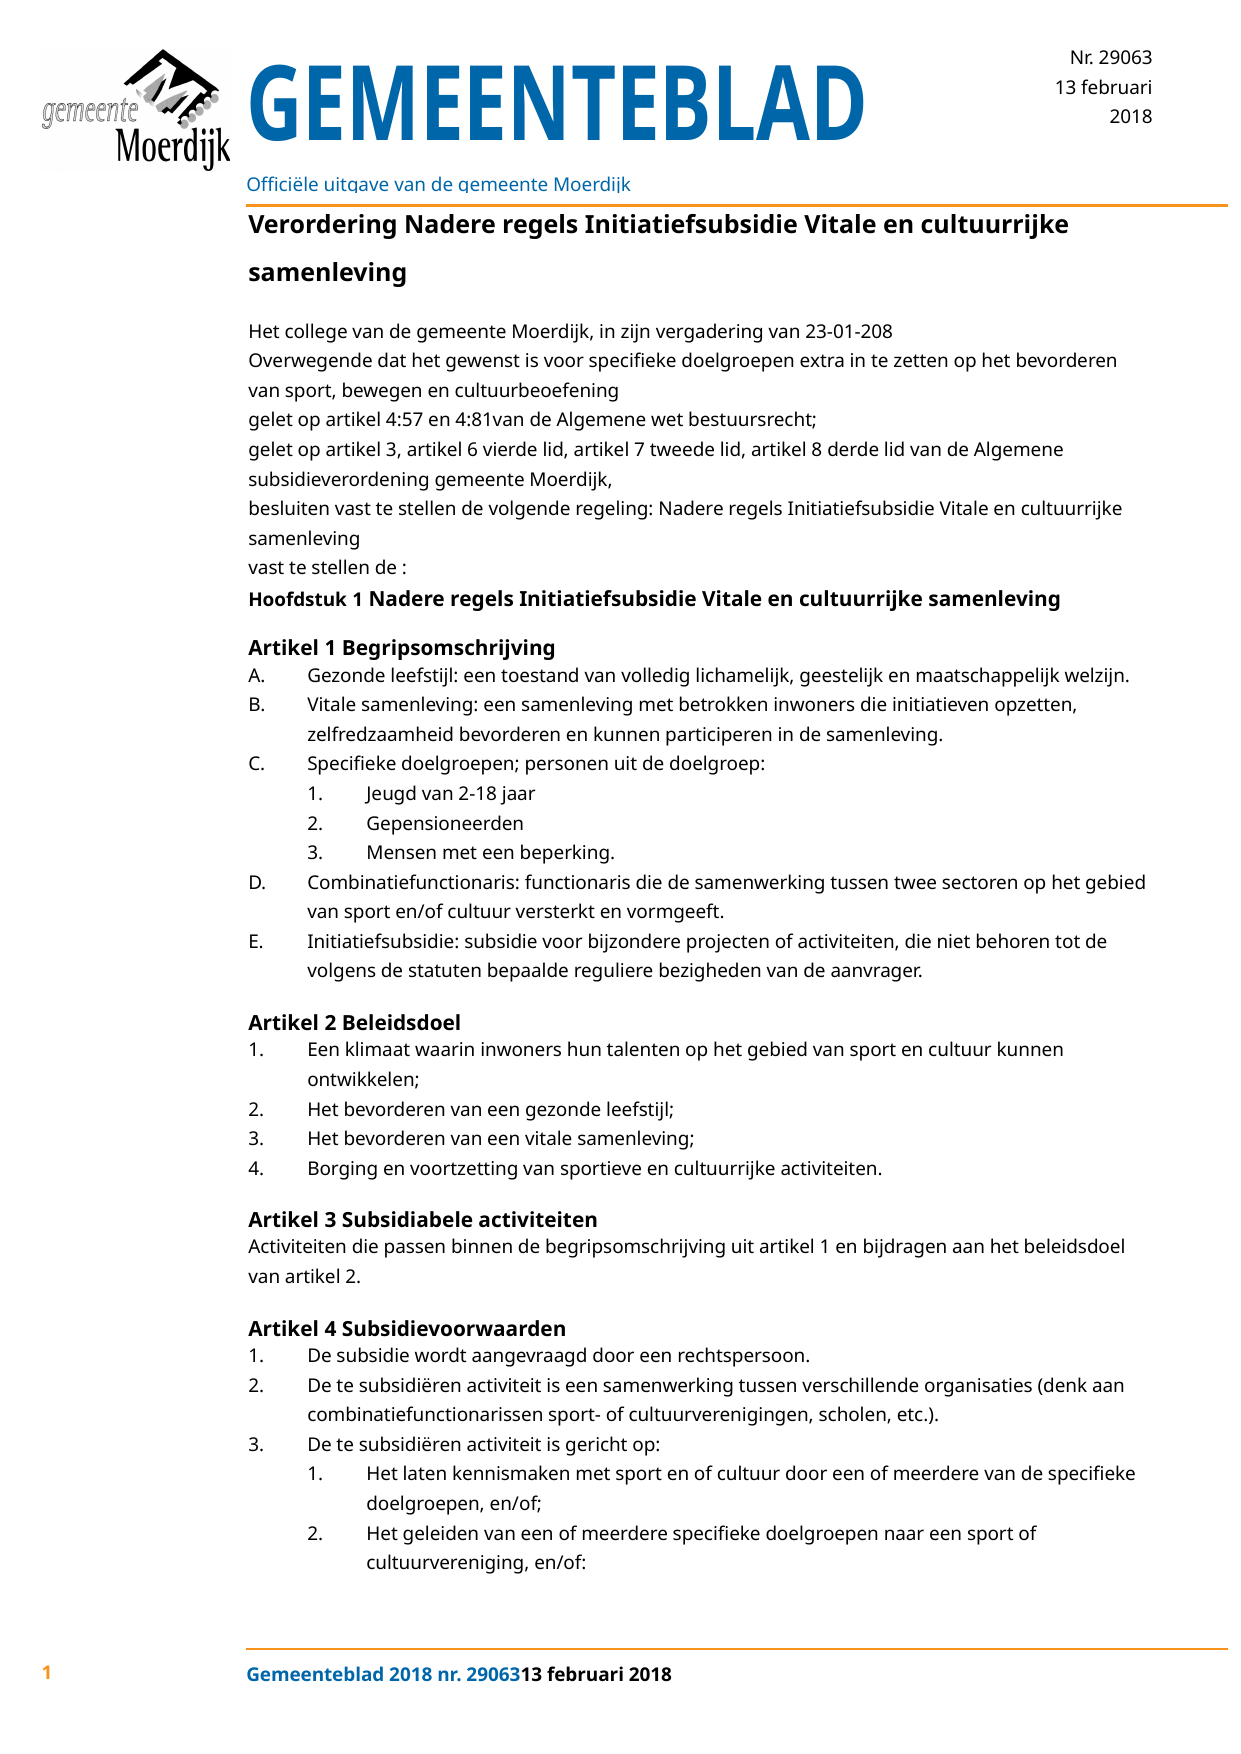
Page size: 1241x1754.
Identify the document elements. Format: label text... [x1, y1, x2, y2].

list Het geleiden van een of meerdere specifieke doelgroepen naar een sport of cultuurvereniging, en/of: [307, 1520, 1152, 1575]
list De te subsidiëren activiteit is een samenwerking tussen verschillende organisaties (denk aan combinatiefunctionarissen sport- of cultuurverenigingen, scholen, etc.). [248, 1372, 1152, 1427]
list Jeugd van 2-18 jaar [307, 780, 1152, 806]
text vast te stellen de : [248, 554, 1152, 580]
text Artikel 4 Subsidievoorwaarden [248, 1314, 1152, 1342]
text Artikel 1 Begripsomschrijving [248, 633, 1152, 662]
text Activiteiten die passen binnen de begripsomschrijving uit artikel 1 en bijdragen aan het beleidsdoel van artikel 2. [248, 1234, 1152, 1289]
text besluiten vast te stellen de volgende regeling: Nadere regels Initiatiefsubsidie Vitale en cultuurrijke samenleving [248, 495, 1152, 551]
text Artikel 3 Subsidiabele activiteiten [248, 1205, 1152, 1234]
list Een klimaat waarin inwoners hun talenten op het gebied van sport en cultuur kunnen ontwikkelen; [248, 1037, 1152, 1092]
list Het bevorderen van een vitale samenleving; [248, 1125, 1152, 1151]
text gelet op artikel 4:57 en 4:81van de Algemene wet bestuursrecht; [248, 407, 1152, 432]
list De te subsidiëren activiteit is gericht op: [248, 1431, 1152, 1457]
list De subsidie wordt aangevraagd door een rechtspersoon. [248, 1342, 1152, 1368]
picture [41, 47, 231, 172]
text gelet op artikel 3, artikel 6 vierde lid, artikel 7 tweede lid, artikel 8 derde lid van de Algemene subsidieverordening gemeente Moerdijk, [248, 436, 1152, 492]
text Artikel 2 Beleidsdoel [248, 1008, 1152, 1037]
list Het bevorderen van een gezonde leefstijl; [248, 1096, 1152, 1121]
text Hoofdstuk 1 Nadere regels Initiatiefsubsidie Vitale en cultuurrijke samenleving [248, 584, 1152, 613]
text Overwegende dat het gewenst is voor specifieke doelgroepen extra in te zetten op het bevorderen van sport, bewegen en cultuurbeoefening [248, 347, 1152, 403]
list Borging en voortzetting van sportieve en cultuurrijke activiteiten. [248, 1155, 1152, 1181]
list Initiatiefsubsidie: subsidie voor bijzondere projecten of activiteiten, die niet behoren tot de volgens de statuten bepaalde reguliere bezigheden van de aanvrager. [248, 928, 1152, 983]
list Het laten kennismaken met sport en of cultuur door een of meerdere van de specifieke doelgroepen, en/of; [307, 1461, 1152, 1516]
list Vitale samenleving: een samenleving met betrokken inwoners die initiatieven opzetten, zelfredzaamheid bevorderen en kunnen participeren in de samenleving. [248, 691, 1152, 747]
text Verordering Nadere regels Initiatiefsubsidie Vitale en cultuurrijke samenleving [248, 207, 1152, 288]
list Mensen met een beperking. [307, 839, 1152, 865]
list Gezonde leefstijl: een toestand van volledig lichamelijk, geestelijk en maatschappelijk welzijn. [248, 662, 1152, 688]
list Gepensioneerden [307, 810, 1152, 836]
list Combinatiefunctionaris: functionaris die de samenwerking tussen twee sectoren op het gebied van sport en/of cultuur versterkt en vormgeeft. [248, 869, 1152, 924]
list Specifieke doelgroepen; personen uit de doelgroep: [248, 751, 1152, 776]
text Het college van de gemeente Moerdijk, in zijn vergadering van 23-01-208 [248, 318, 1152, 344]
